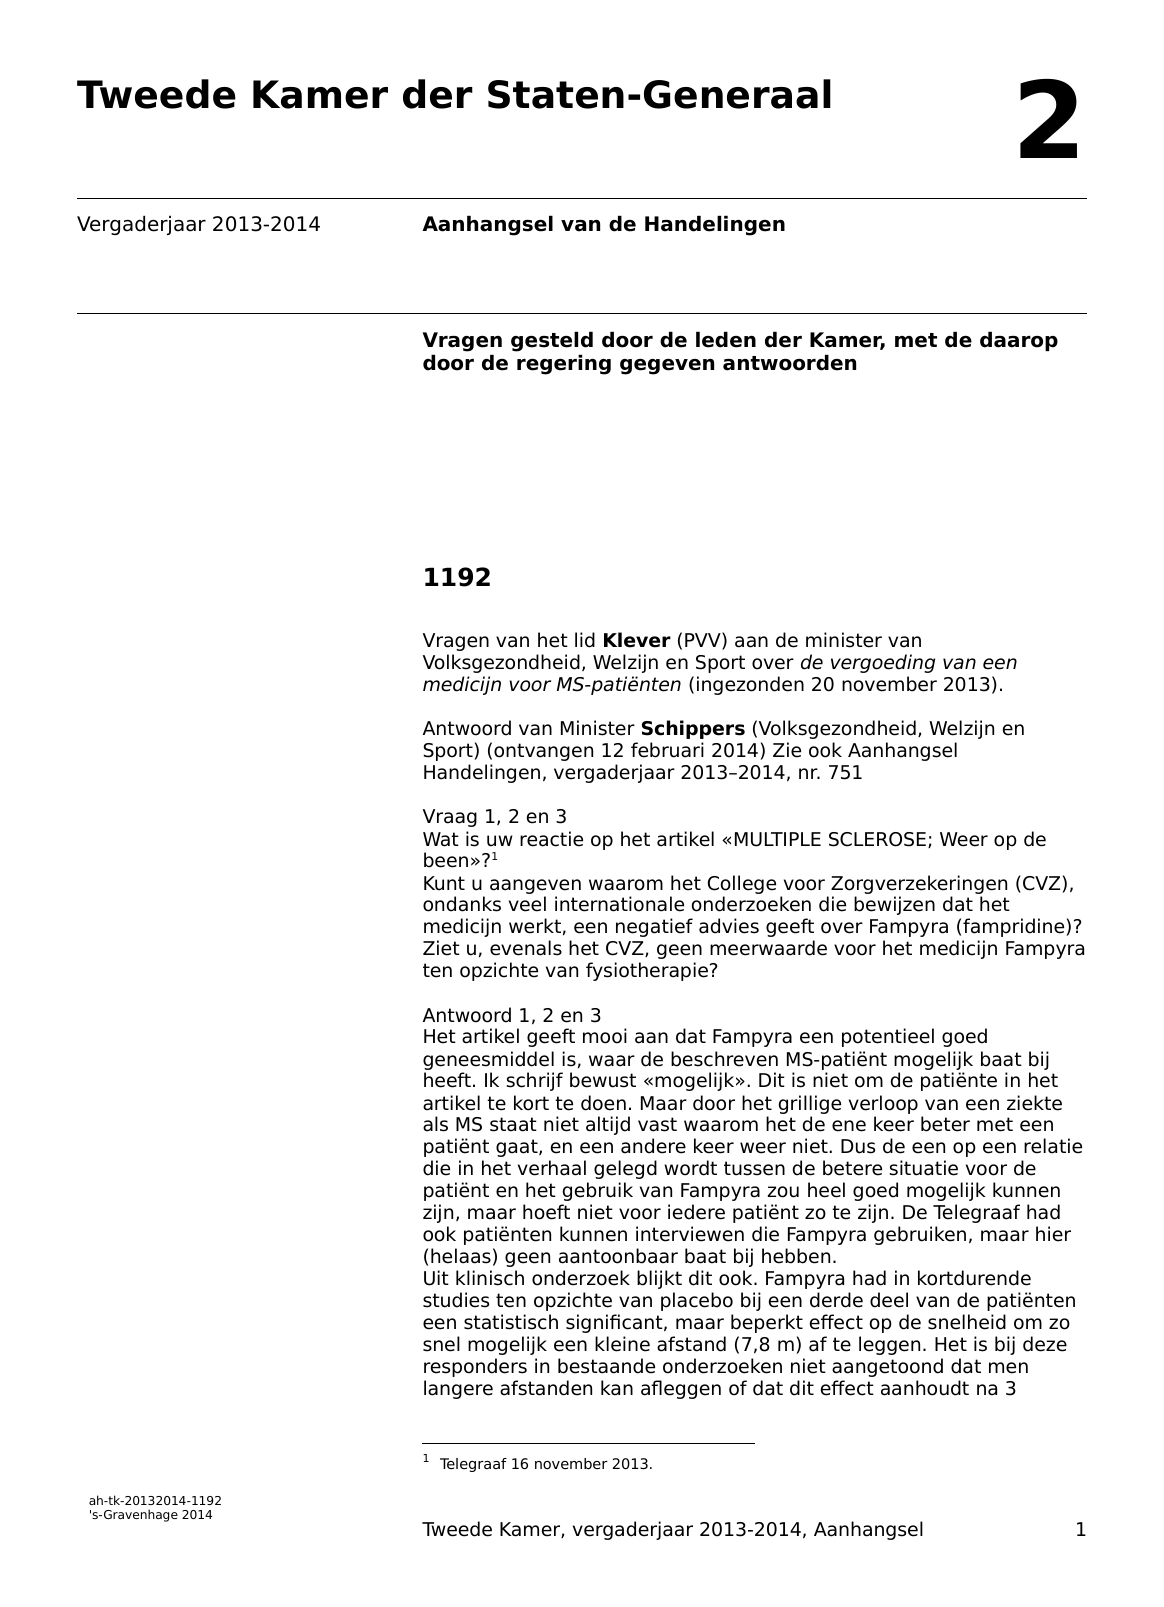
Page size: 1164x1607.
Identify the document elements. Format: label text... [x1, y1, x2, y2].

text 1192 [422, 563, 1087, 592]
table_header Tweede Kamer der Staten-Generaal [77, 59, 886, 198]
table_cell [77, 314, 422, 375]
text Het artikel geeft mooi aan dat Fampyra een potentieel goed geneesmiddel is, waar de beschreven MS-patiënt mogelijk baat bij heeft. Ik schrijf bewust «mogelijk». Dit is niet om de patiënte in het artikel te kort te doen. Maar door het grillige verloop van een ziekte als MS staat niet altijd vast waarom het de ene keer beter met een patiënt gaat, en een andere keer weer niet. Dus de een op een relatie die in het verhaal gelegd wordt tussen de betere situatie voor de patiënt en het gebruik van Fampyra zou heel goed mogelijk kunnen zijn, maar hoeft niet voor iedere patiënt zo te zijn. De Telegraaf had ook patiënten kunnen interviewen die Fampyra gebruiken, maar hier (helaas) geen aantoonbaar baat bij hebben. [422, 1026, 1087, 1268]
text Uit klinisch onderzoek blijkt dit ook. Fampyra had in kortdurende studies ten opzichte van placebo bij een derde deel van de patiënten een statistisch significant, maar beperkt effect op de snelheid om zo snel mogelijk een kleine afstand (7,8 m) af te leggen. Het is bij deze responders in bestaande onderzoeken niet aangetoond dat men langere afstanden kan afleggen of dat dit effect aanhoudt na 3 [422, 1268, 1087, 1400]
table_cell Aanhangsel van de Handelingen [422, 199, 1087, 313]
text Vragen van het lid Klever (PVV) aan de minister van Volksgezondheid, Welzijn en Sport over de vergoeding van een medicijn voor MS-patiënten (ingezonden 20 november 2013). [422, 630, 1087, 696]
text Vraag 1, 2 en 3 [422, 806, 1087, 828]
text ah-tk-20132014-1192 [88, 1494, 323, 1508]
table_header 2 [886, 59, 1087, 198]
text Kunt u aangeven waarom het College voor Zorgverzekeringen (CVZ), ondanks veel internationale onderzoeken die bewijzen dat het medicijn werkt, een negatief advies geeft over Fampyra (fampridine)? [422, 872, 1087, 938]
table_cell Vergaderjaar 2013-2014 [77, 199, 422, 313]
text Ziet u, evenals het CVZ, geen meerwaarde voor het medicijn Fampyra ten opzichte van fysiotherapie? [422, 938, 1087, 982]
text Wat is uw reactie op het artikel «MULTIPLE SCLEROSE; Weer op de been»? [422, 828, 1087, 872]
text Antwoord van Minister Schippers (Volksgezondheid, Welzijn en Sport) (ontvangen 12 februari 2014) Zie ook Aanhangsel Handelingen, vergaderjaar 2013–2014, nr. 751 [422, 718, 1087, 784]
text 's-Gravenhage 2014 [88, 1508, 323, 1522]
text Antwoord 1, 2 en 3 [422, 1004, 1087, 1026]
table_cell Vragen gesteld door de leden der Kamer, met de daarop door de regering gegeven antwoorden [422, 314, 1087, 375]
text Telegraaf 16 november 2013. [422, 1452, 1087, 1474]
